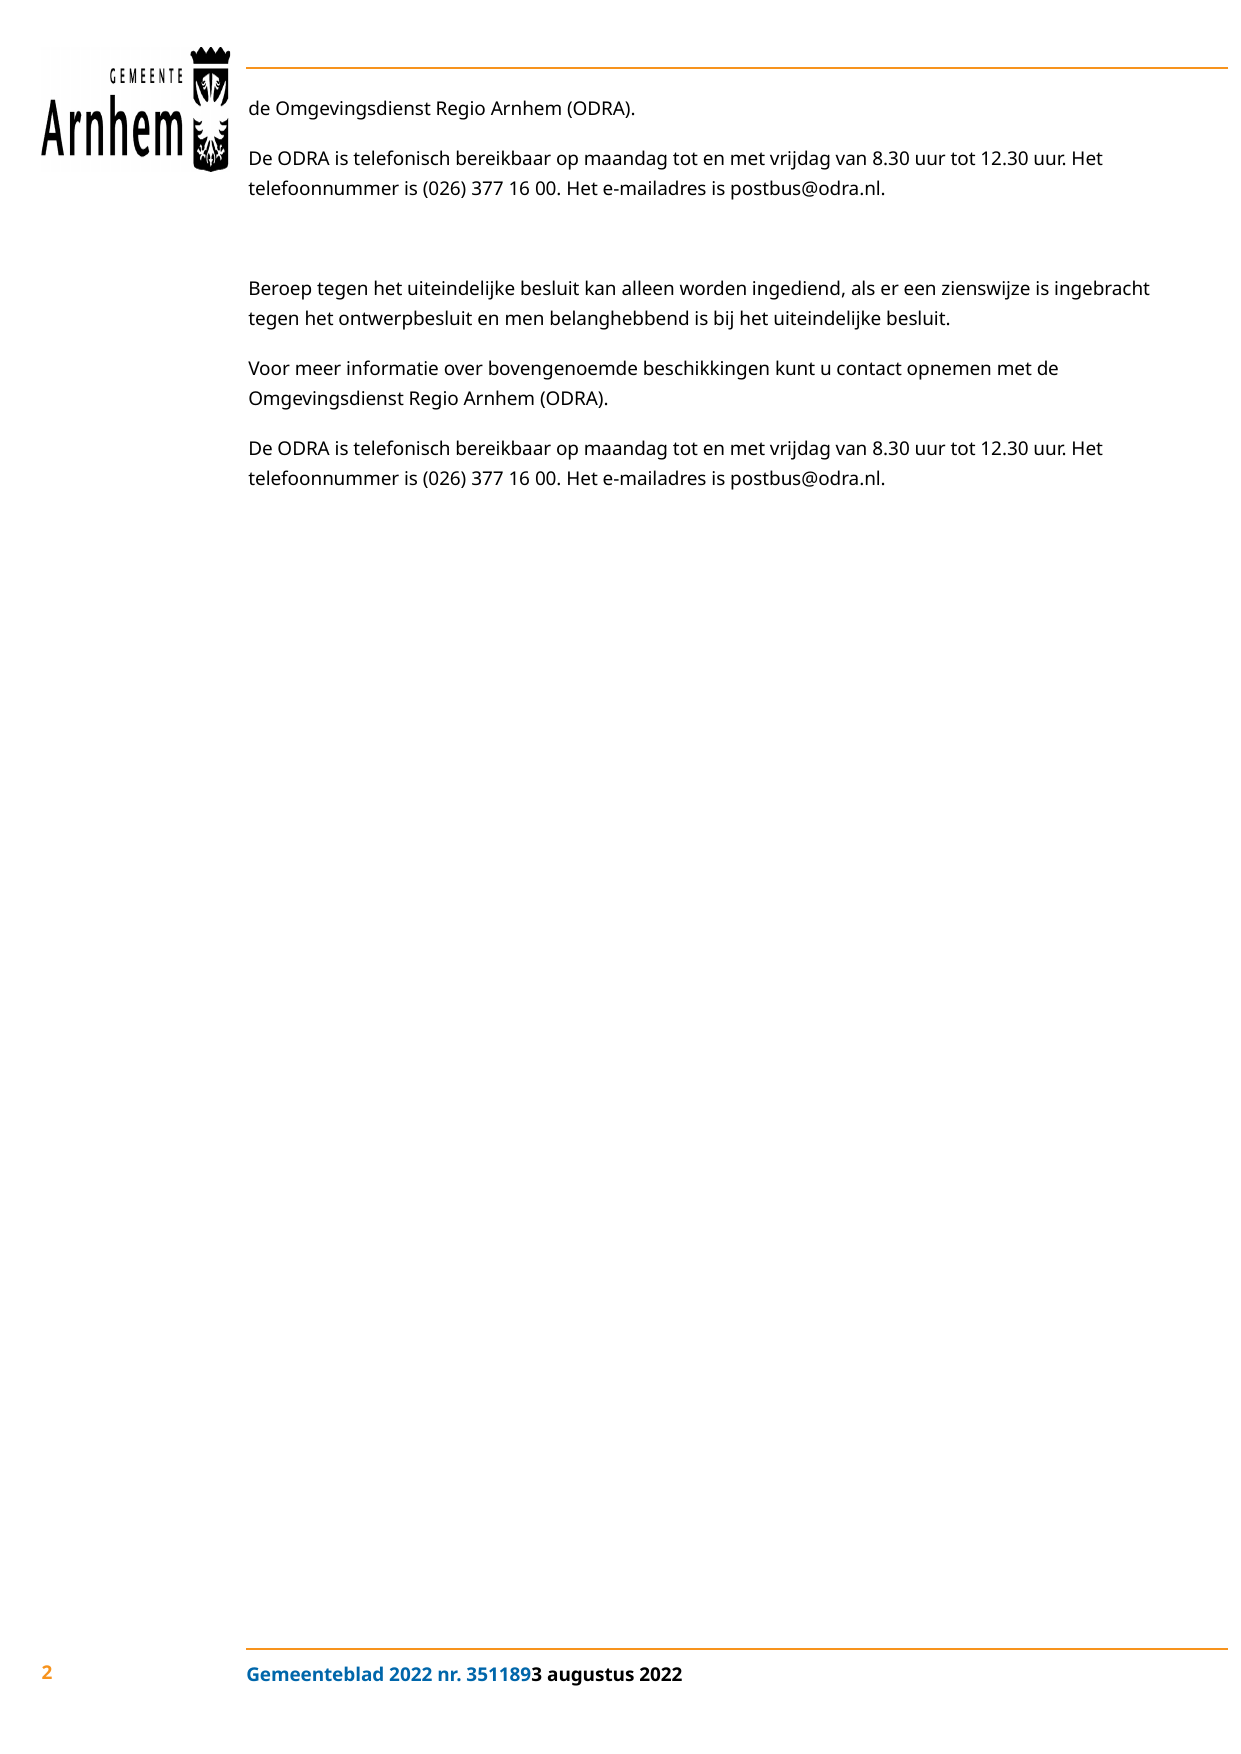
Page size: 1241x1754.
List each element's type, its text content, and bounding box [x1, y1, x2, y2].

text Beroep tegen het uiteindelijke besluit kan alleen worden ingediend, als er een zienswijze is ingebracht tegen het ontwerpbesluit en men belanghebbend is bij het uiteindelijke besluit. [248, 276, 1152, 331]
text de Omgevingsdienst Regio Arnhem (ODRA). [248, 95, 1152, 121]
text De ODRA is telefonisch bereikbaar op maandag tot en met vrijdag van 8.30 uur tot 12.30 uur. Het telefoonnummer is (026) 377 16 00. Het e-mailadres is postbus@odra.nl. [248, 436, 1152, 491]
text Voor meer informatie over bovengenoemde beschikkingen kunt u contact opnemen met de Omgevingsdienst Regio Arnhem (ODRA). [248, 356, 1152, 411]
picture [41, 47, 231, 172]
text De ODRA is telefonisch bereikbaar op maandag tot en met vrijdag van 8.30 uur tot 12.30 uur. Het telefoonnummer is (026) 377 16 00. Het e-mailadres is postbus@odra.nl. [248, 145, 1152, 201]
